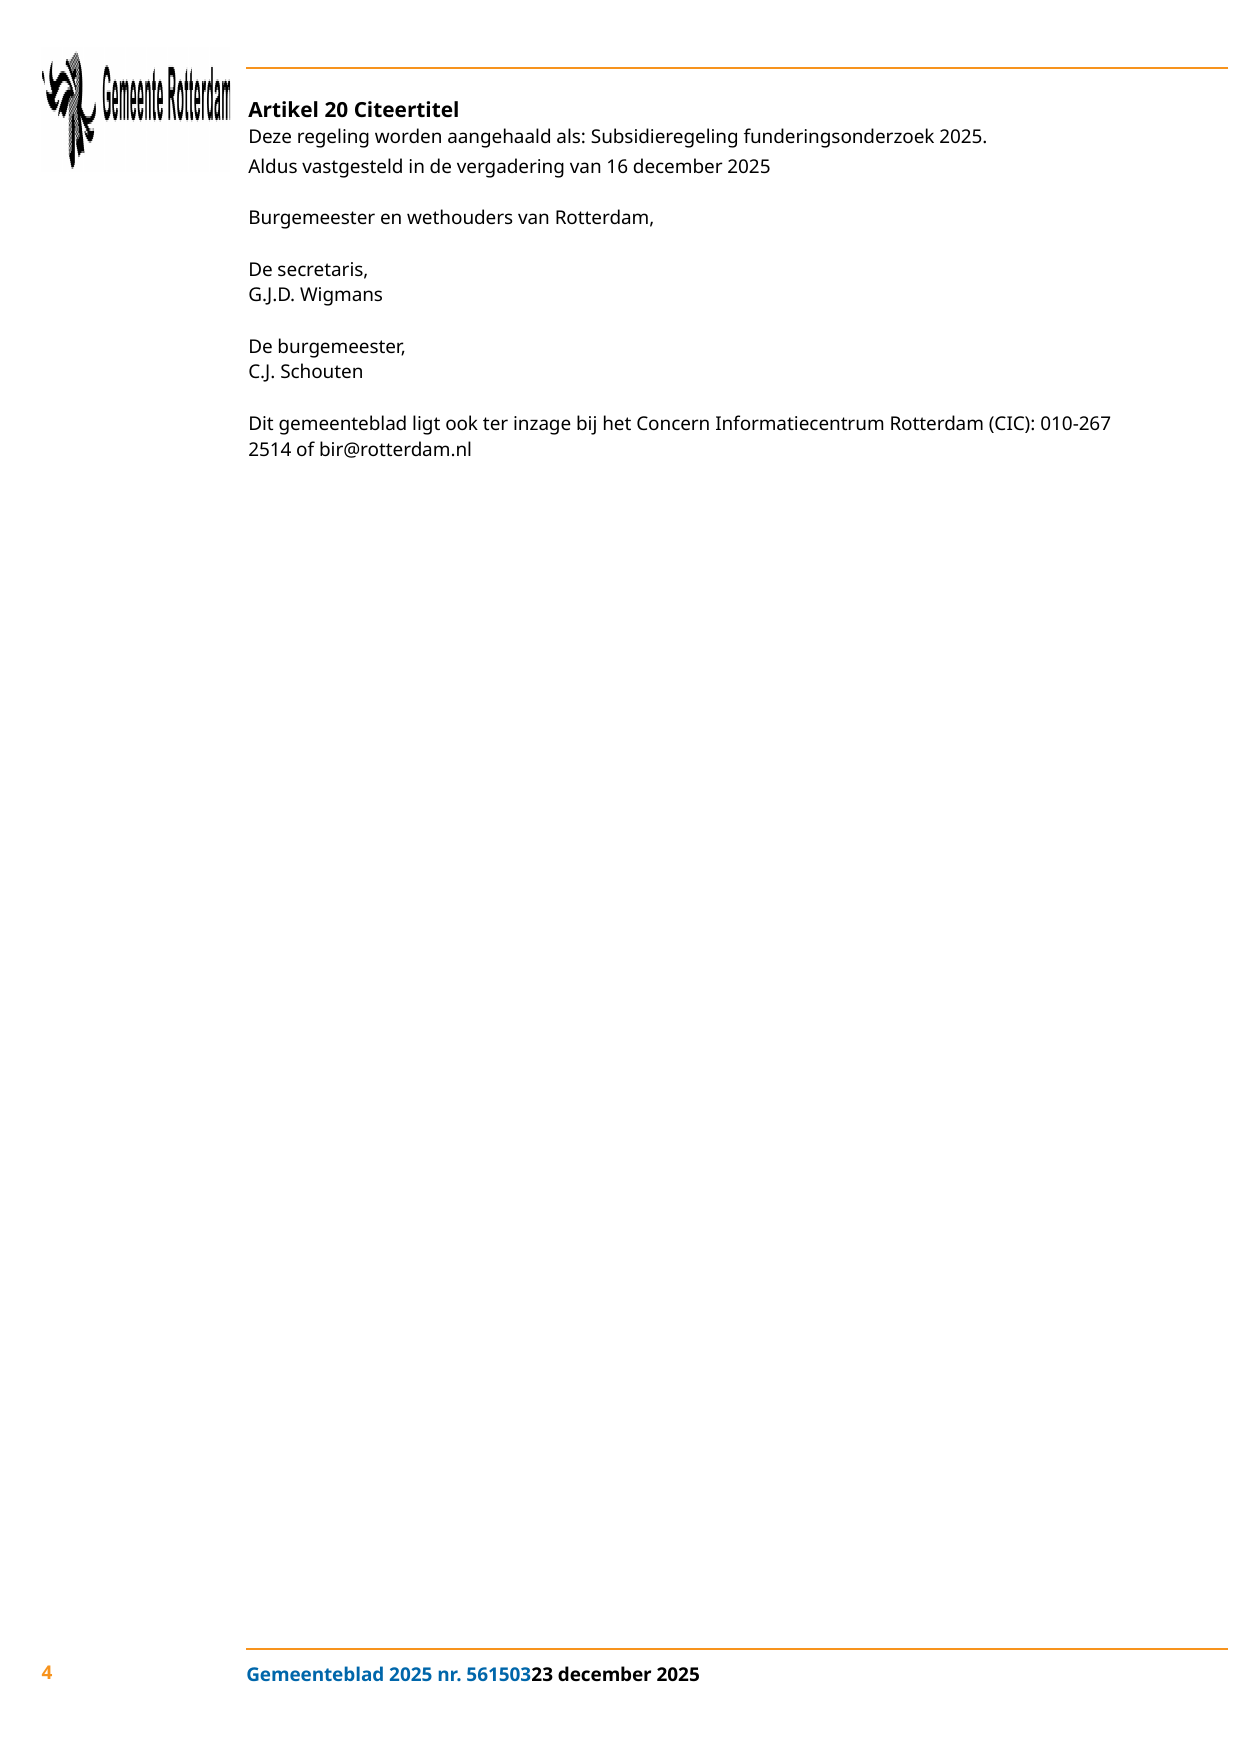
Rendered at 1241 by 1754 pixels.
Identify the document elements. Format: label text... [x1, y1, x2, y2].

text Artikel 20 Citeertitel [248, 95, 1152, 123]
text Aldus vastgesteld in de vergadering van 16 december 2025 [248, 153, 1152, 178]
picture [41, 47, 231, 172]
text G.J.D. Wigmans [248, 281, 1152, 307]
text De secretaris, [248, 256, 1152, 281]
text De burgemeester, [248, 333, 1152, 359]
text Deze regeling worden aangehaald als: Subsidieregeling funderingsonderzoek 2025. [248, 123, 1152, 149]
text Burgemeester en wethouders van Rotterdam, [248, 204, 1152, 230]
text C.J. Schouten [248, 359, 1152, 384]
text Dit gemeenteblad ligt ook ter inzage bij het Concern Informatiecentrum Rotterdam (CIC): 010-267 2514 of bir@rotterdam.nl [248, 410, 1152, 462]
